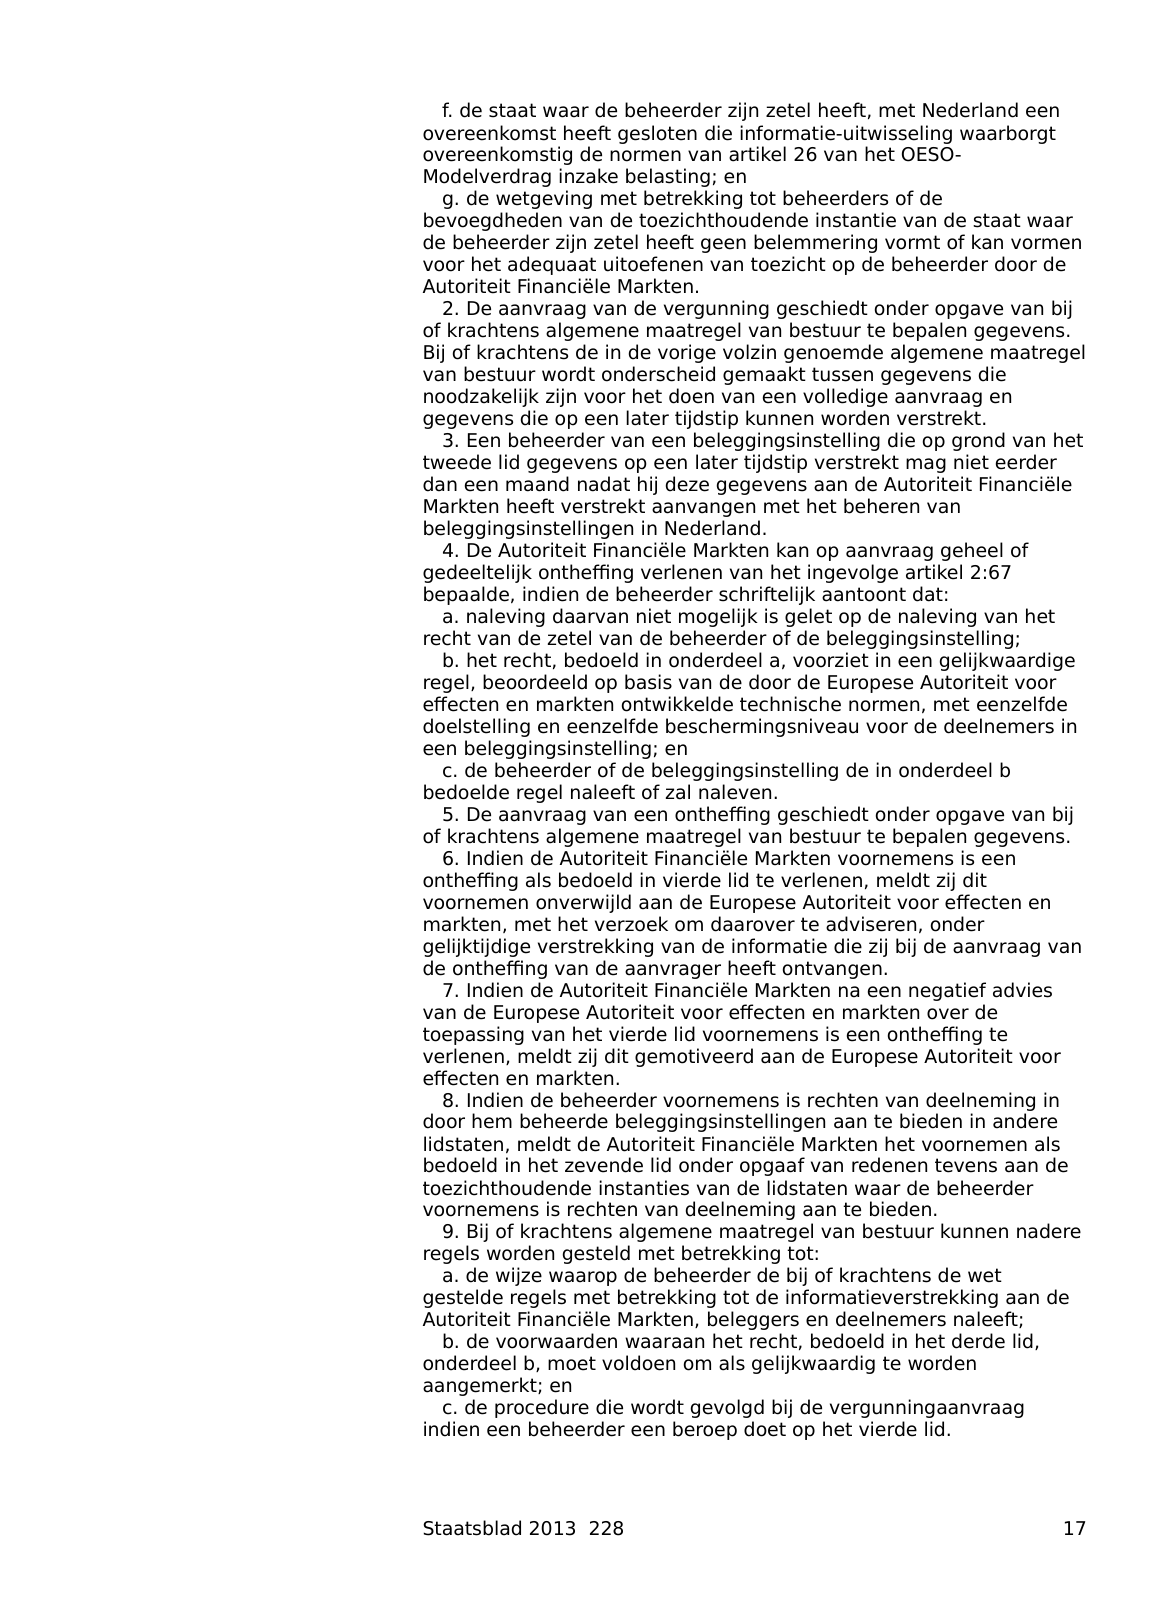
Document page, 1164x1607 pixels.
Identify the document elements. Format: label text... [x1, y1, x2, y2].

text c. de beheerder of de beleggingsinstelling de in onderdeel b bedoelde regel naleeft of zal naleven. [422, 760, 1087, 804]
text 8. Indien de beheerder voornemens is rechten van deelneming in door hem beheerde beleggingsinstellingen aan te bieden in andere lidstaten, meldt de Autoriteit Financiële Markten het voornemen als bedoeld in het zevende lid onder opgaaf van redenen tevens aan de toezichthoudende instanties van de lidstaten waar de beheerder voornemens is rechten van deelneming aan te bieden. [422, 1089, 1087, 1221]
text f. de staat waar de beheerder zijn zetel heeft, met Nederland een overeenkomst heeft gesloten die informatie-uitwisseling waarborgt overeenkomstig de normen van artikel 26 van het OESO-Modelverdrag inzake belasting; en [422, 100, 1087, 188]
text b. het recht, bedoeld in onderdeel a, voorziet in een gelijkwaardige regel, beoordeeld op basis van de door de Europese Autoriteit voor effecten en markten ontwikkelde technische normen, met eenzelfde doelstelling en eenzelfde beschermingsniveau voor de deelnemers in een beleggingsinstelling; en [422, 650, 1087, 760]
text a. naleving daarvan niet mogelijk is gelet op de naleving van het recht van de zetel van de beheerder of de beleggingsinstelling; [422, 606, 1087, 650]
text a. de wijze waarop de beheerder de bij of krachtens de wet gestelde regels met betrekking tot de informatieverstrekking aan de Autoriteit Financiële Markten, beleggers en deelnemers naleeft; [422, 1265, 1087, 1331]
text 9. Bij of krachtens algemene maatregel van bestuur kunnen nadere regels worden gesteld met betrekking tot: [422, 1221, 1087, 1265]
text 7. Indien de Autoriteit Financiële Markten na een negatief advies van de Europese Autoriteit voor effecten en markten over de toepassing van het vierde lid voornemens is een ontheffing te verlenen, meldt zij dit gemotiveerd aan de Europese Autoriteit voor effecten en markten. [422, 979, 1087, 1089]
text c. de procedure die wordt gevolgd bij de vergunningaanvraag indien een beheerder een beroep doet op het vierde lid. [422, 1397, 1087, 1441]
text 6. Indien de Autoriteit Financiële Markten voornemens is een ontheffing als bedoeld in vierde lid te verlenen, meldt zij dit voornemen onverwijld aan de Europese Autoriteit voor effecten en markten, met het verzoek om daarover te adviseren, onder gelijktijdige verstrekking van de informatie die zij bij de aanvraag van de ontheffing van de aanvrager heeft ontvangen. [422, 848, 1087, 979]
text 5. De aanvraag van een ontheffing geschiedt onder opgave van bij of krachtens algemene maatregel van bestuur te bepalen gegevens. [422, 804, 1087, 848]
text g. de wetgeving met betrekking tot beheerders of de bevoegdheden van de toezichthoudende instantie van de staat waar de beheerder zijn zetel heeft geen belemmering vormt of kan vormen voor het adequaat uitoefenen van toezicht op de beheerder door de Autoriteit Financiële Markten. [422, 188, 1087, 298]
text b. de voorwaarden waaraan het recht, bedoeld in het derde lid, onderdeel b, moet voldoen om als gelijkwaardig te worden aangemerkt; en [422, 1331, 1087, 1397]
text 3. Een beheerder van een beleggingsinstelling die op grond van het tweede lid gegevens op een later tijdstip verstrekt mag niet eerder dan een maand nadat hij deze gegevens aan de Autoriteit Financiële Markten heeft verstrekt aanvangen met het beheren van beleggingsinstellingen in Nederland. [422, 430, 1087, 540]
text 2. De aanvraag van de vergunning geschiedt onder opgave van bij of krachtens algemene maatregel van bestuur te bepalen gegevens. Bij of krachtens de in de vorige volzin genoemde algemene maatregel van bestuur wordt onderscheid gemaakt tussen gegevens die noodzakelijk zijn voor het doen van een volledige aanvraag en gegevens die op een later tijdstip kunnen worden verstrekt. [422, 298, 1087, 430]
text 4. De Autoriteit Financiële Markten kan op aanvraag geheel of gedeeltelijk ontheffing verlenen van het ingevolge artikel 2:67 bepaalde, indien de beheerder schriftelijk aantoont dat: [422, 540, 1087, 606]
